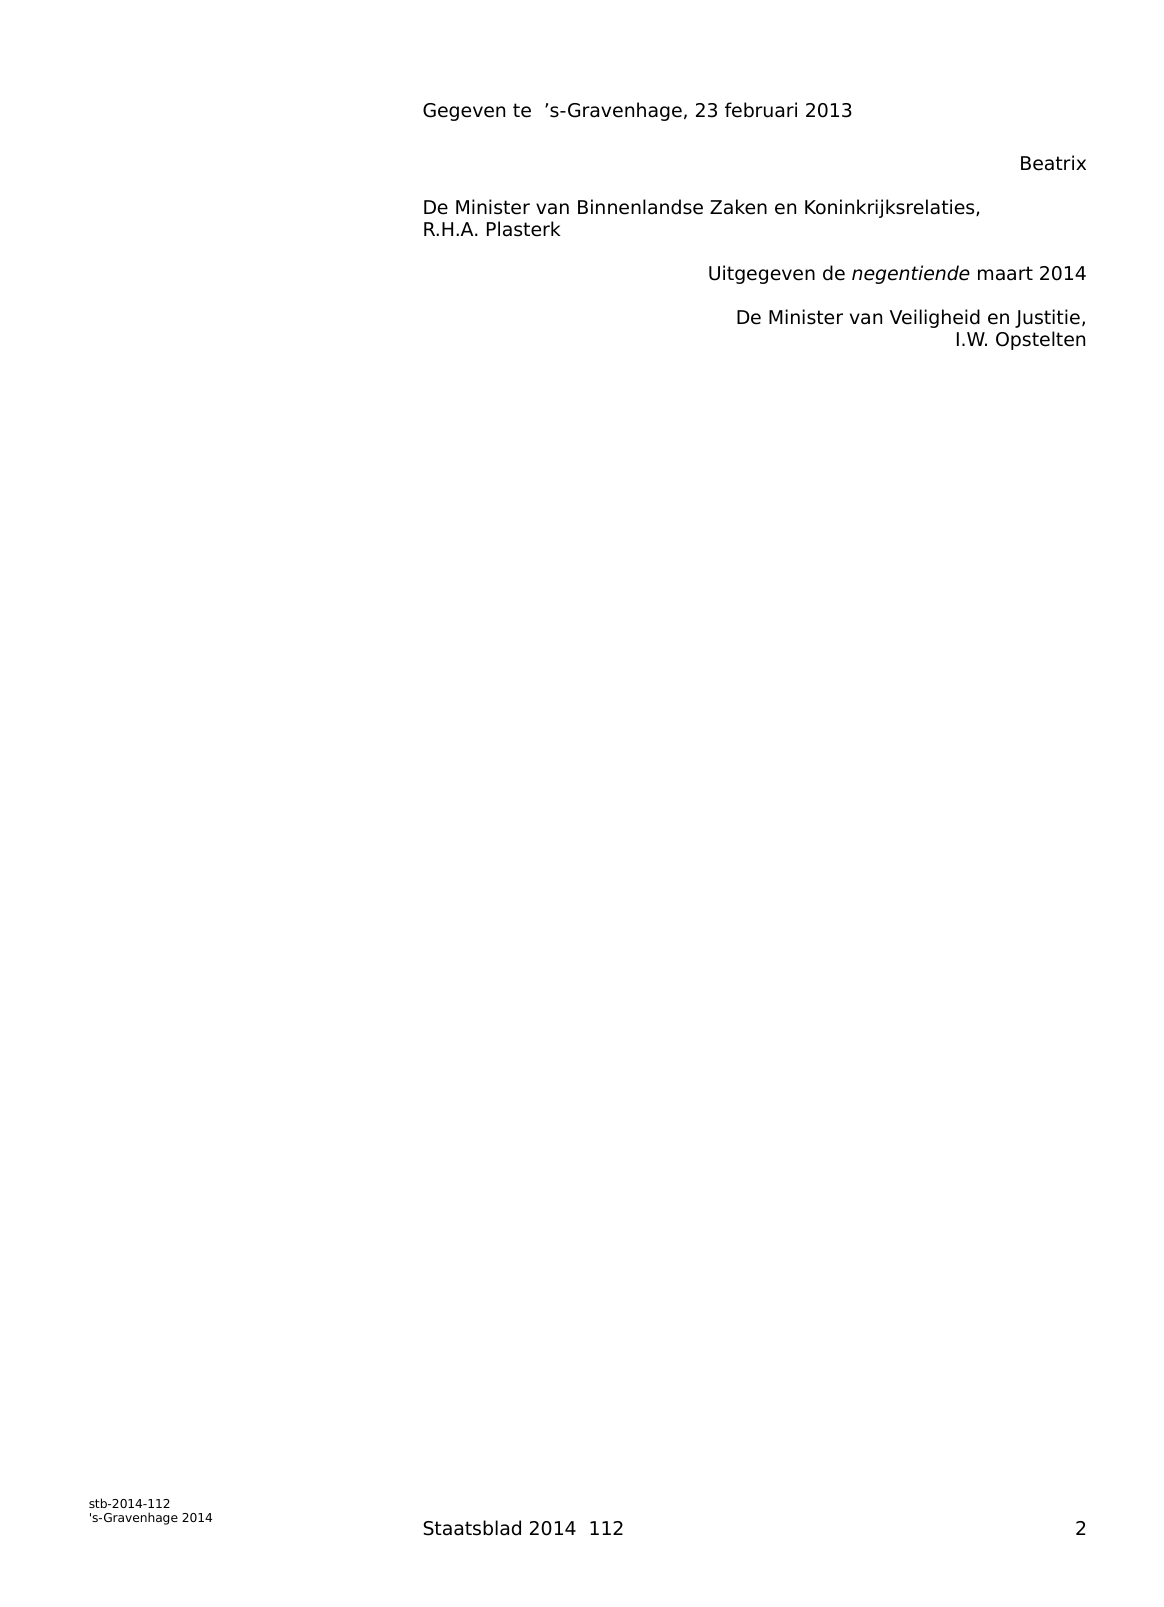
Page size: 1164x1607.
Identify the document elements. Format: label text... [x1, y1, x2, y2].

text Beatrix [422, 152, 1087, 174]
text 's-Gravenhage 2014 [88, 1511, 323, 1525]
text De Minister van Veiligheid en Justitie, I.W. Opstelten [422, 307, 1087, 351]
text stb-2014-112 [88, 1497, 323, 1511]
text De Minister van Binnenlandse Zaken en Koninkrijksrelaties, R.H.A. Plasterk [422, 197, 1087, 241]
text Uitgegeven de negentiende maart 2014 [422, 263, 1087, 285]
text Gegeven te ’s-Gravenhage, 23 februari 2013 [422, 100, 1087, 122]
